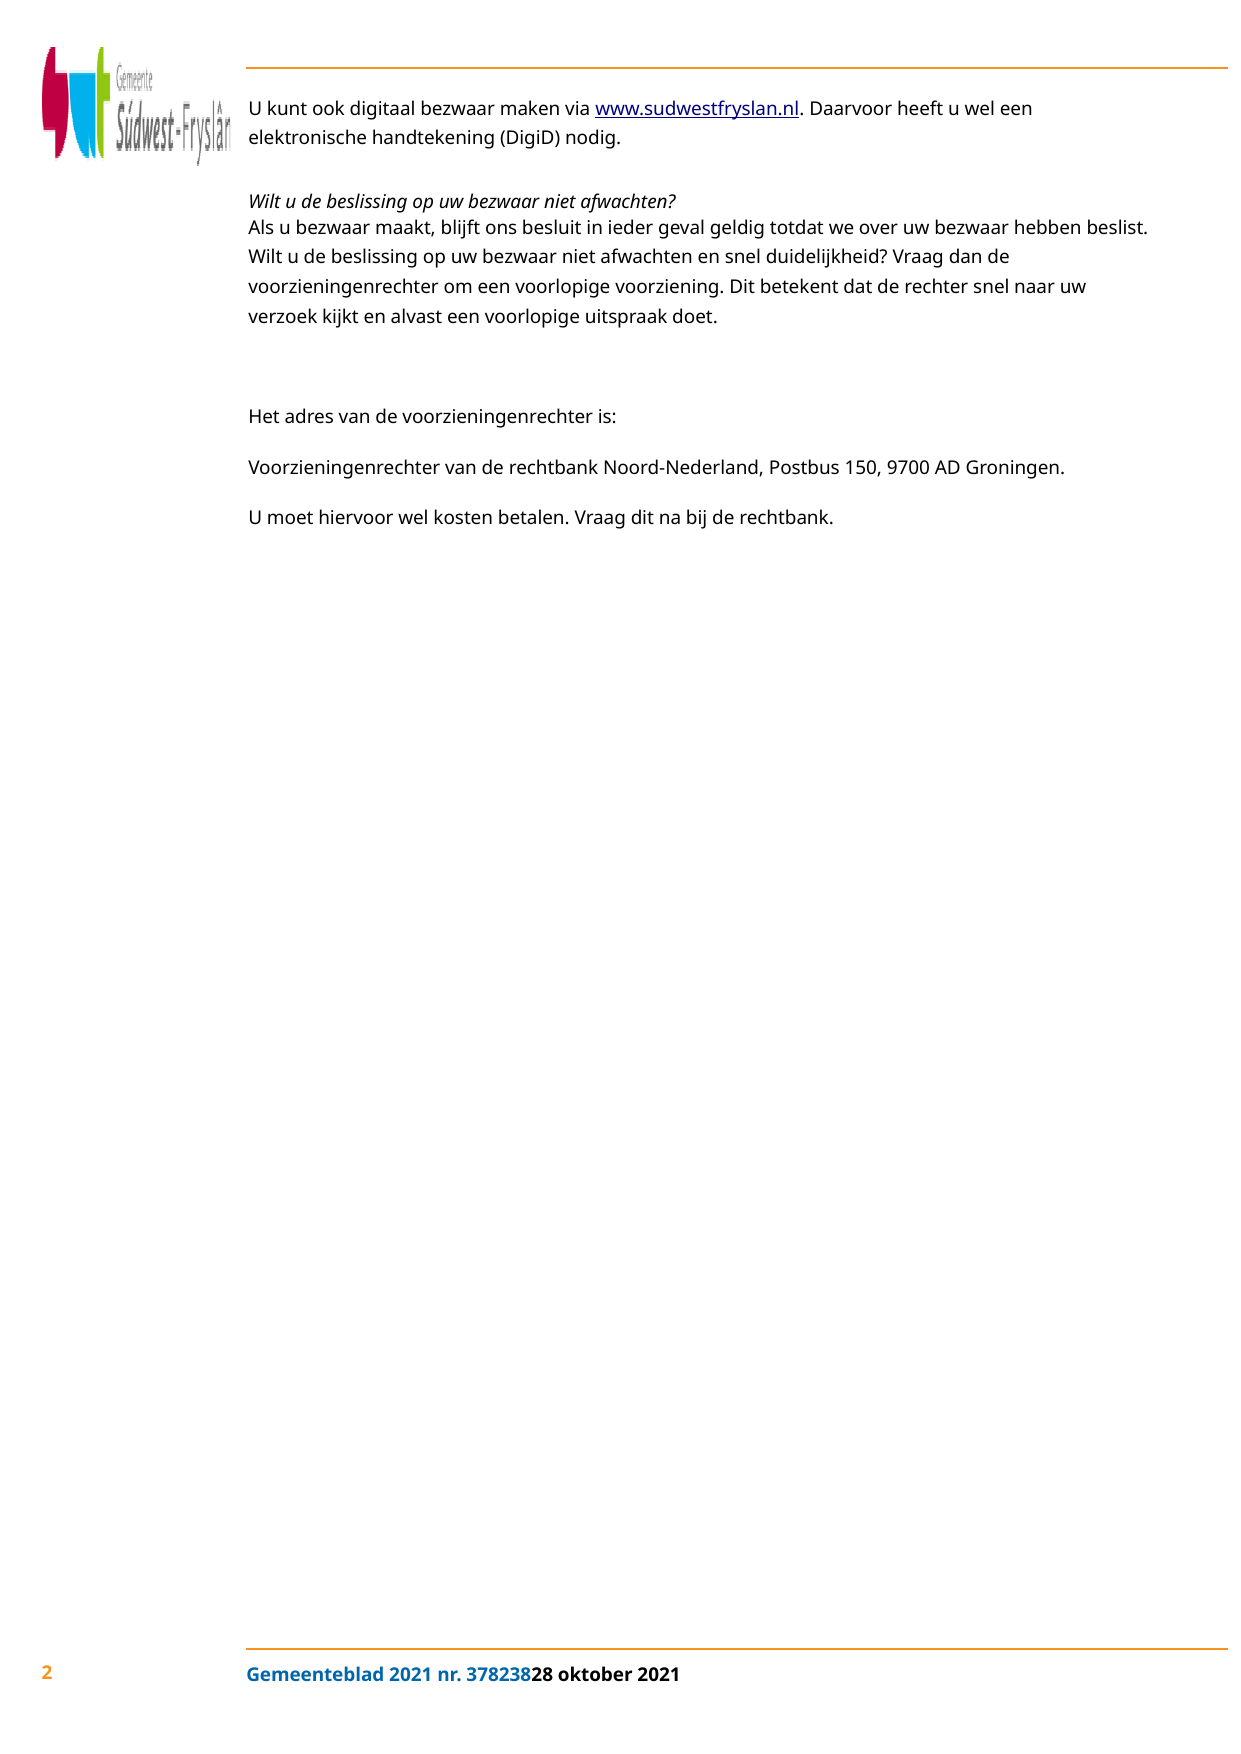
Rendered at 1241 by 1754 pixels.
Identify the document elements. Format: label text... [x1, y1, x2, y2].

text Als u bezwaar maakt, blijft ons besluit in ieder geval geldig totdat we over uw bezwaar hebben beslist. Wilt u de beslissing op uw bezwaar niet afwachten en snel duidelijkheid? Vraag dan de voorzieningenrechter om een voorlopige voorziening. Dit betekent dat de rechter snel naar uw verzoek kijkt en alvast een voorlopige uitspraak doet. [248, 214, 1152, 328]
text U kunt ook digitaal bezwaar maken via www.sudwestfryslan.nl. Daarvoor heeft u wel een elektronische handtekening (DigiD) nodig. [248, 95, 1152, 150]
text Voorzieningenrechter van de rechtbank Noord-Nederland, Postbus 150, 9700 AD Groningen. [248, 454, 1152, 480]
text Wilt u de beslissing op uw bezwaar niet afwachten? [248, 188, 1152, 214]
picture [41, 47, 231, 172]
text Het adres van de voorzieningenrechter is: [248, 404, 1152, 429]
text U moet hiervoor wel kosten betalen. Vraag dit na bij de rechtbank. [248, 504, 1152, 530]
